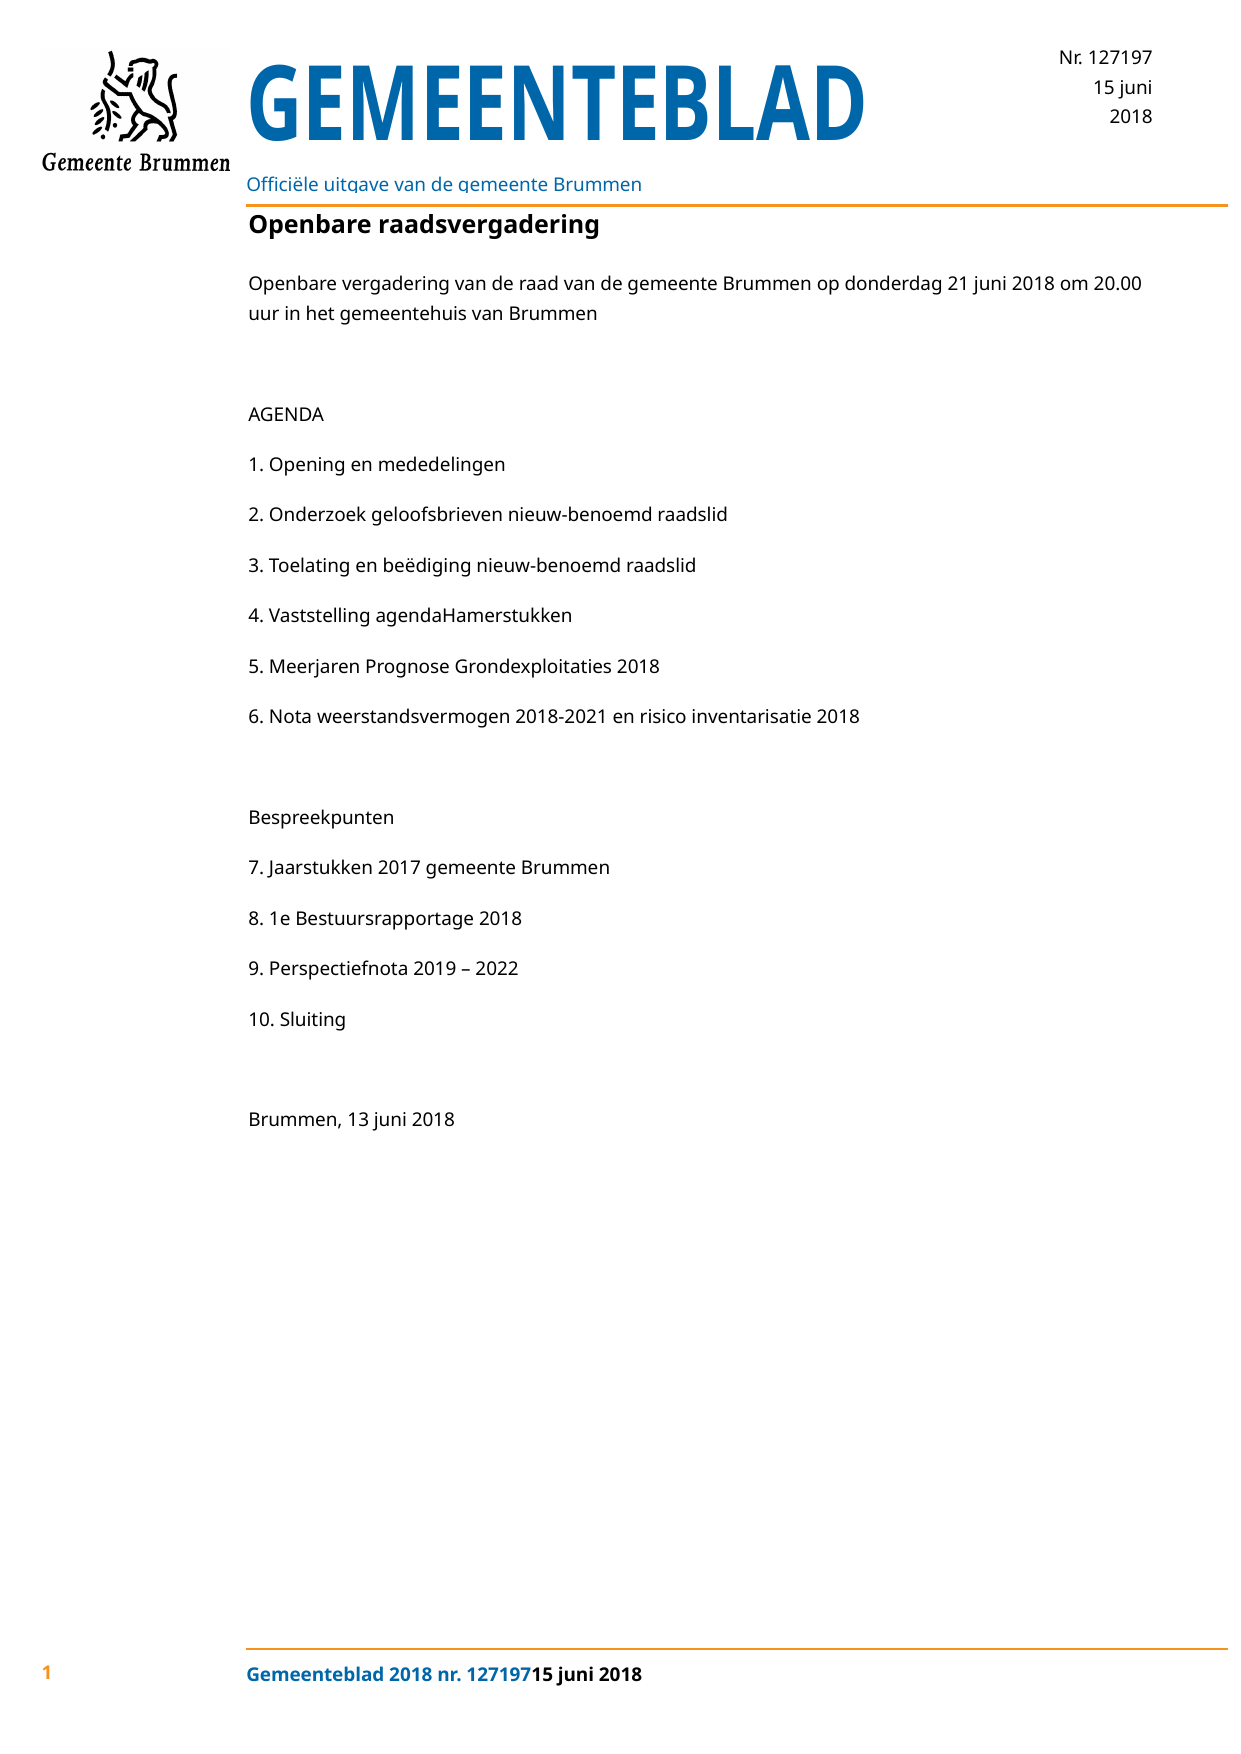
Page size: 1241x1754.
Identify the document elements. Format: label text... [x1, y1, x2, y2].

text 10. Sluiting [248, 1006, 1152, 1031]
text Bespreekpunten [248, 804, 1152, 830]
text Openbare vergadering van de raad van de gemeente Brummen op donderdag 21 juni 2018 om 20.00 uur in het gemeentehuis van Brummen [248, 270, 1152, 326]
text AGENDA [248, 401, 1152, 426]
text 3. Toelating en beëdiging nieuw-benoemd raadslid [248, 552, 1152, 578]
text 8. 1e Bestuursrapportage 2018 [248, 905, 1152, 931]
text 9. Perspectiefnota 2019 – 2022 [248, 955, 1152, 981]
picture [41, 47, 231, 172]
text 1. Opening en mededelingen [248, 451, 1152, 477]
text 4. Vaststelling agendaHamerstukken [248, 602, 1152, 628]
text 6. Nota weerstandsvermogen 2018-2021 en risico inventarisatie 2018 [248, 703, 1152, 729]
text 5. Meerjaren Prognose Grondexploitaties 2018 [248, 653, 1152, 678]
text Brummen, 13 juni 2018 [248, 1107, 1152, 1132]
text 2. Onderzoek geloofsbrieven nieuw-benoemd raadslid [248, 502, 1152, 527]
text Openbare raadsvergadering [248, 207, 1152, 241]
text 7. Jaarstukken 2017 gemeente Brummen [248, 854, 1152, 880]
